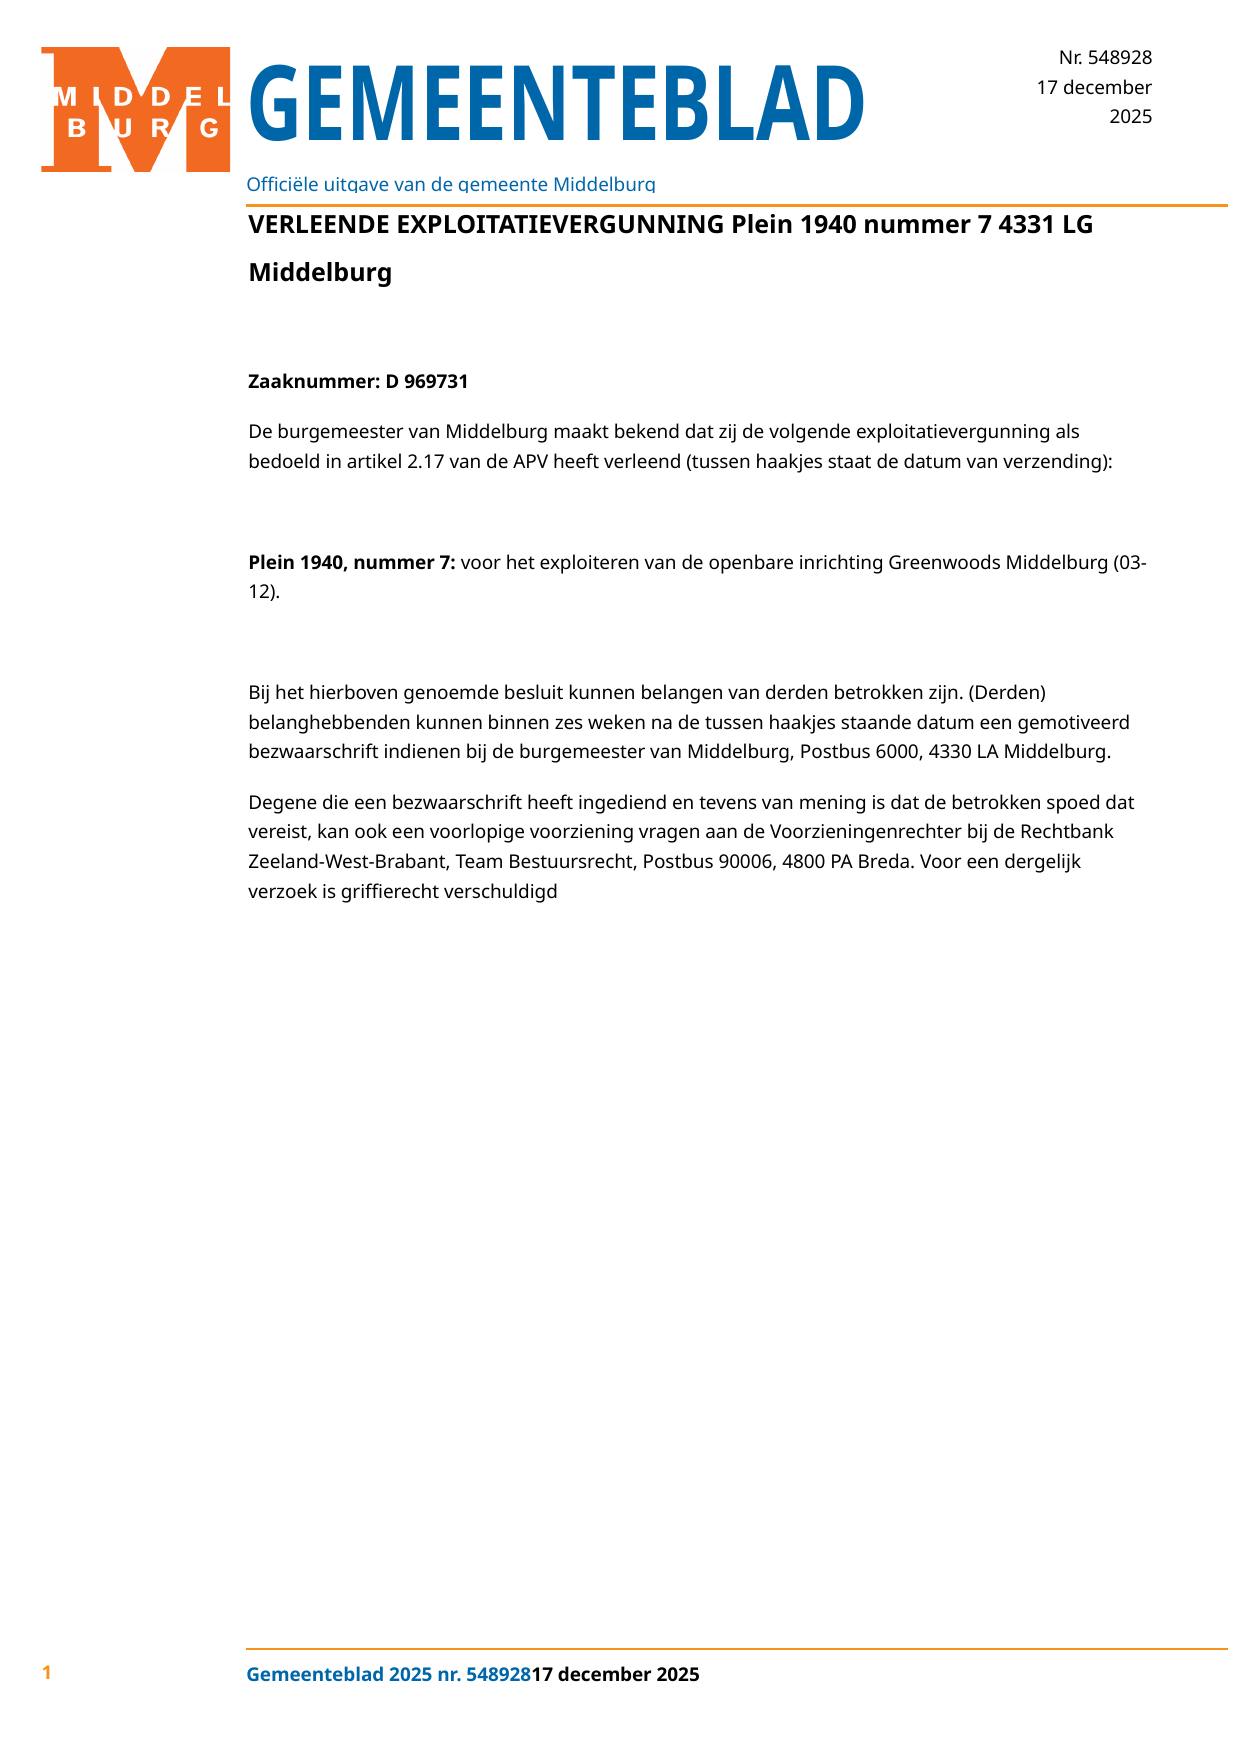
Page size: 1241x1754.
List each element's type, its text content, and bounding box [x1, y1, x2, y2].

text VERLEENDE EXPLOITATIEVERGUNNING Plein 1940 nummer 7 4331 LG Middelburg [248, 207, 1152, 288]
text Zaaknummer: D 969731 [248, 368, 1152, 394]
text Bij het hierboven genoemde besluit kunnen belangen van derden betrokken zijn. (Derden) belanghebbenden kunnen binnen zes weken na de tussen haakjes staande datum een gemotiveerd bezwaarschrift indienen bij de burgemeester van Middelburg, Postbus 6000, 4330 LA Middelburg. [248, 679, 1152, 764]
text De burgemeester van Middelburg maakt bekend dat zij de volgende exploitatievergunning als bedoeld in artikel 2.17 van de APV heeft verleend (tussen haakjes staat de datum van verzending): [248, 419, 1152, 474]
text Degene die een bezwaarschrift heeft ingediend en tevens van mening is dat de betrokken spoed dat vereist, kan ook een voorlopige voorziening vragen aan de Voorzieningenrechter bij de Rechtbank Zeeland-West-Brabant, Team Bestuursrecht, Postbus 90006, 4800 PA Breda. Voor een dergelijk verzoek is griffierecht verschuldigd [248, 789, 1152, 904]
picture [41, 47, 231, 172]
text Plein 1940, nummer 7: voor het exploiteren van de openbare inrichting Greenwoods Middelburg (03-12). [248, 549, 1152, 604]
